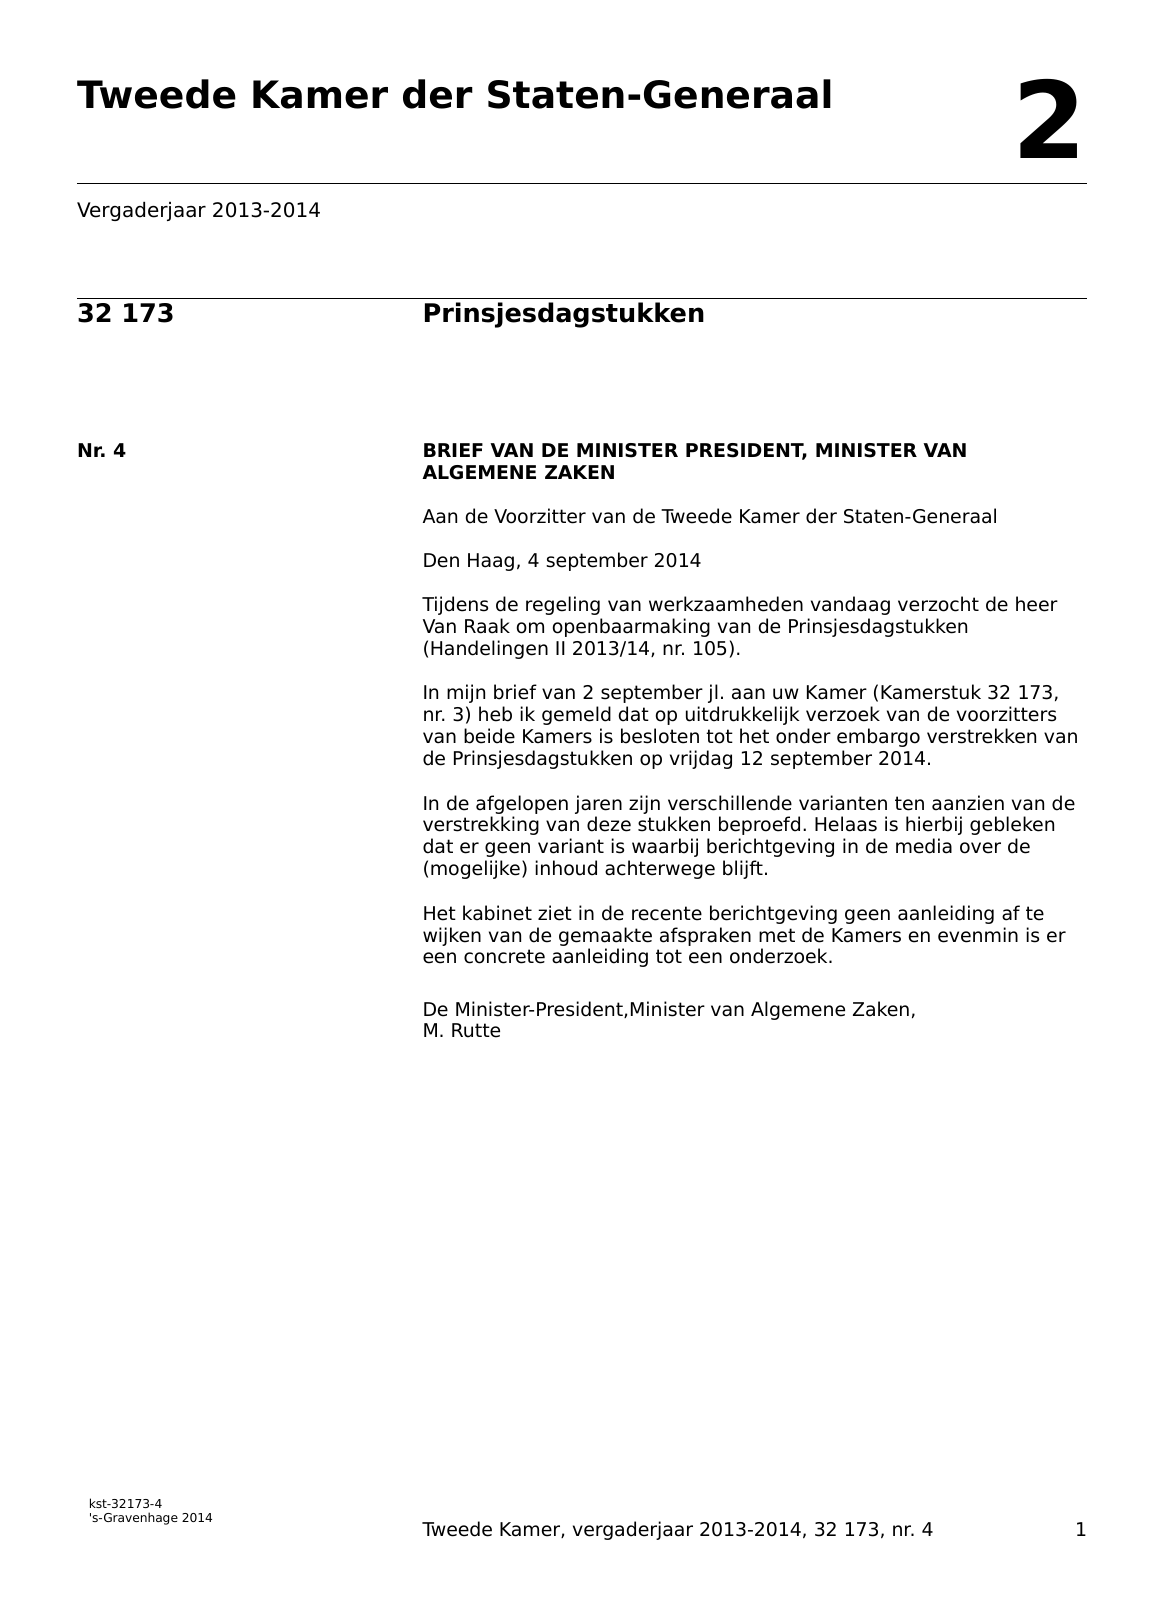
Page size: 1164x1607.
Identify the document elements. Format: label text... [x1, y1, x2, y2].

text De Minister-President,Minister van Algemene Zaken, M. Rutte [422, 998, 1087, 1042]
table_header 2 [886, 59, 1087, 183]
subtitle 32 173 Prinsjesdagstukken [77, 299, 1087, 329]
table_cell Vergaderjaar 2013-2014 [77, 184, 1087, 298]
text 's-Gravenhage 2014 [88, 1511, 323, 1525]
text Aan de Voorzitter van de Tweede Kamer der Staten-Generaal [422, 506, 1087, 528]
text Het kabinet ziet in de recente berichtgeving geen aanleiding af te wijken van de gemaakte afspraken met de Kamers en evenmin is er een concrete aanleiding tot een onderzoek. [422, 902, 1087, 968]
text Den Haag, 4 september 2014 [422, 550, 1087, 572]
text Tijdens de regeling van werkzaamheden vandaag verzocht de heer Van Raak om openbaarmaking van de Prinsjesdagstukken (Handelingen II 2013/14, nr. 105). [422, 594, 1087, 660]
subtitle Nr. 4 BRIEF VAN DE MINISTER PRESIDENT, MINISTER VAN ALGEMENE ZAKEN [77, 440, 1087, 484]
text In mijn brief van 2 september jl. aan uw Kamer (Kamerstuk 32 173, nr. 3) heb ik gemeld dat op uitdrukkelijk verzoek van de voorzitters van beide Kamers is besloten tot het onder embargo verstrekken van de Prinsjesdagstukken op vrijdag 12 september 2014. [422, 682, 1087, 770]
text kst-32173-4 [88, 1497, 323, 1511]
text In de afgelopen jaren zijn verschillende varianten ten aanzien van de verstrekking van deze stukken beproefd. Helaas is hierbij gebleken dat er geen variant is waarbij berichtgeving in de media over de (mogelijke) inhoud achterwege blijft. [422, 792, 1087, 880]
table_header Tweede Kamer der Staten-Generaal [77, 59, 886, 183]
